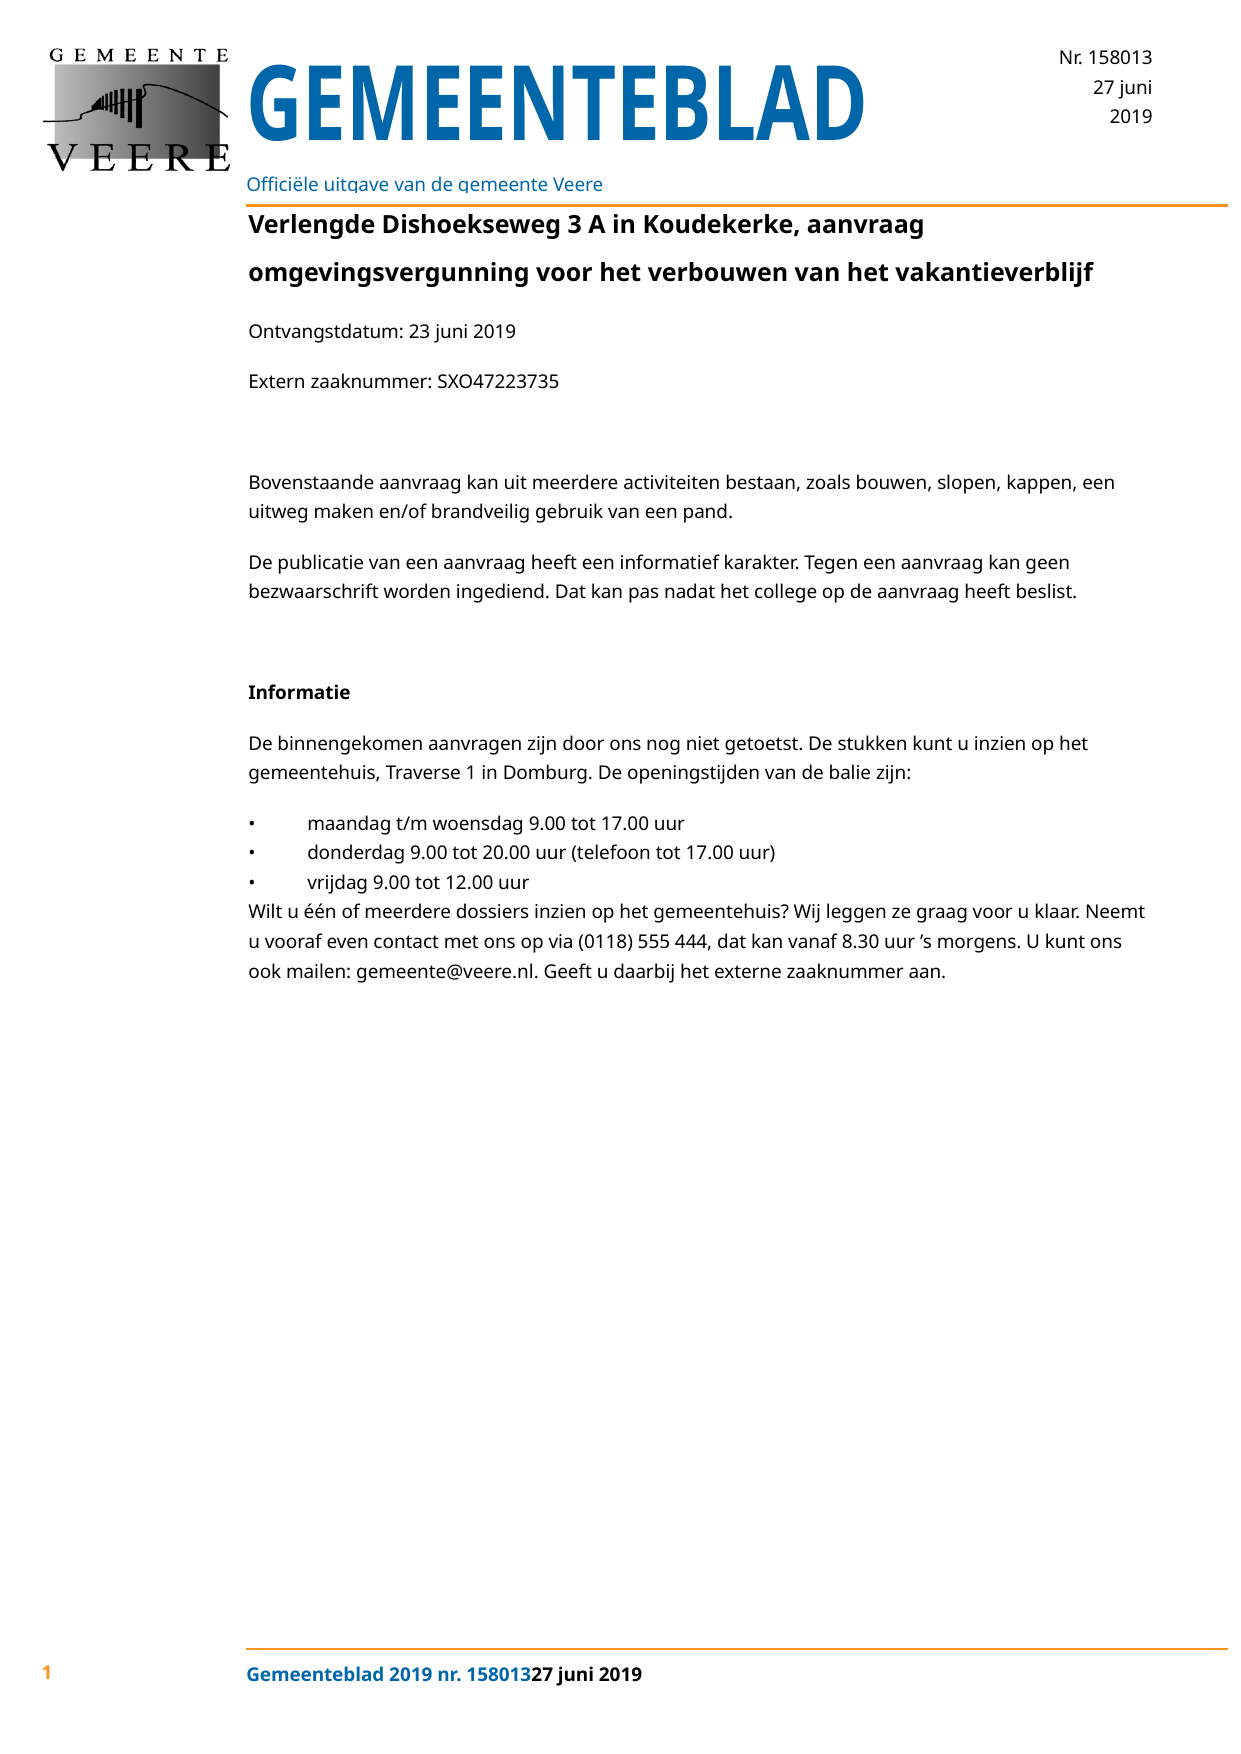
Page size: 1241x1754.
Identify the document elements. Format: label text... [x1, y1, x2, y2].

text Bovenstaande aanvraag kan uit meerdere activiteiten bestaan, zoals bouwen, slopen, kappen, een uitweg maken en/of brandveilig gebruik van een pand. [248, 469, 1152, 524]
list donderdag 9.00 tot 20.00 uur (telefoon tot 17.00 uur) [248, 839, 1152, 865]
picture [41, 47, 231, 172]
text Informatie [248, 679, 1152, 705]
text De publicatie van een aanvraag heeft een informatief karakter. Tegen een aanvraag kan geen bezwaarschrift worden ingediend. Dat kan pas nadat het college op de aanvraag heeft beslist. [248, 549, 1152, 604]
text Extern zaaknummer: SXO47223735 [248, 368, 1152, 394]
text Verlengde Dishoekseweg 3 A in Koudekerke, aanvraag omgevingsvergunning voor het verbouwen van het vakantieverblijf [248, 207, 1152, 288]
list vrijdag 9.00 tot 12.00 uur [248, 869, 1152, 895]
list maandag t/m woensdag 9.00 tot 17.00 uur [248, 810, 1152, 836]
text Ontvangstdatum: 23 juni 2019 [248, 318, 1152, 344]
text De binnengekomen aanvragen zijn door ons nog niet getoetst. De stukken kunt u inzien op het gemeentehuis, Traverse 1 in Domburg. De openingstijden van de balie zijn: [248, 730, 1152, 785]
text Wilt u één of meerdere dossiers inzien op het gemeentehuis? Wij leggen ze graag voor u klaar. Neemt u vooraf even contact met ons op via (0118) 555 444, dat kan vanaf 8.30 uur ’s morgens. U kunt ons ook mailen: gemeente@veere.nl. Geeft u daarbij het externe zaaknummer aan. [248, 899, 1152, 984]
